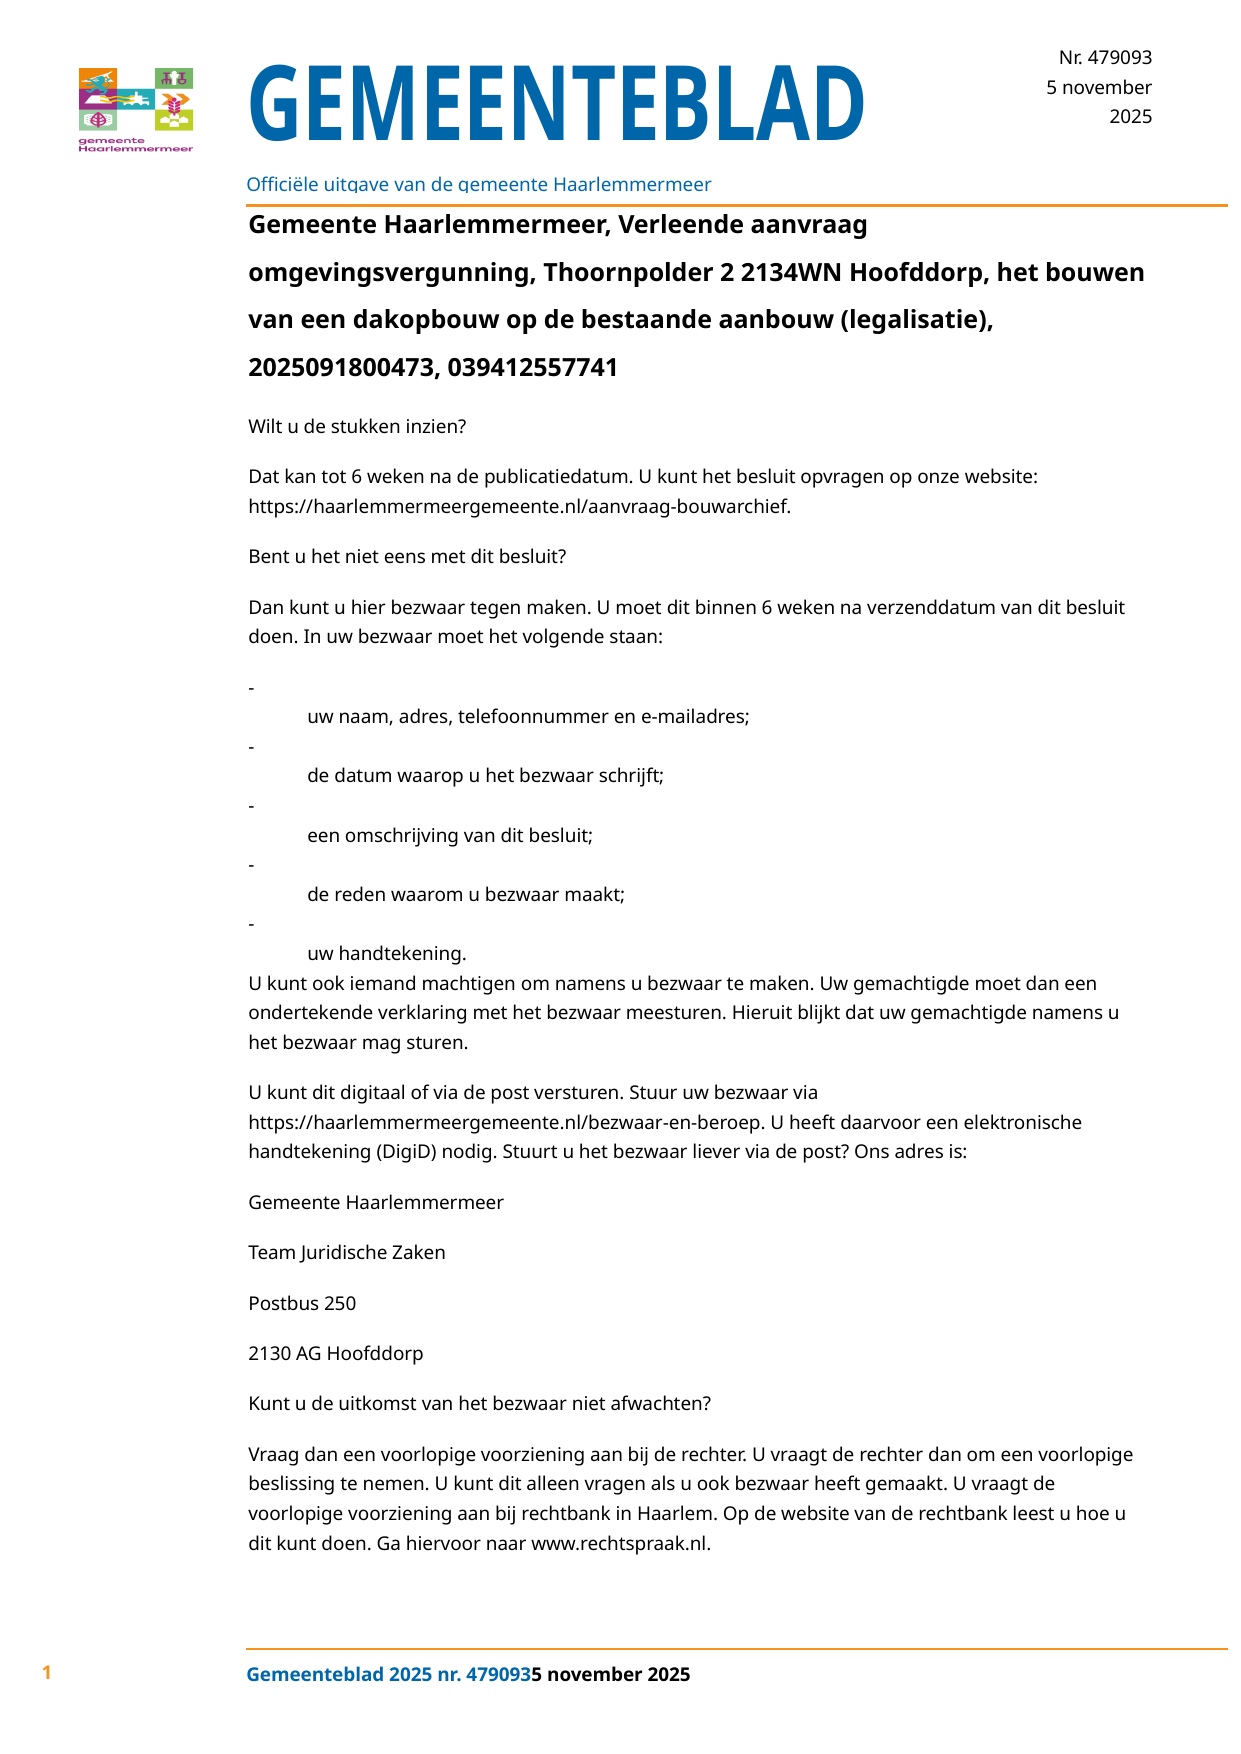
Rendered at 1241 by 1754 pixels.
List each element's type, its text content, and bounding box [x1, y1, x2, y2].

text Vraag dan een voorlopige voorziening aan bij de rechter. U vraagt de rechter dan om een voorlopige beslissing te nemen. U kunt dit alleen vragen als u ook bezwaar heeft gemaakt. U vraagt de voorlopige voorziening aan bij rechtbank in Haarlem. Op de website van de rechtbank leest u hoe u dit kunt doen. Ga hiervoor naar www.rechtspraak.nl. [248, 1441, 1152, 1556]
list de datum waarop u het bezwaar schrijft; [248, 763, 1152, 788]
text Gemeente Haarlemmermeer [248, 1189, 1152, 1215]
list de reden waarom u bezwaar maakt; [248, 881, 1152, 907]
text 2130 AG Hoofddorp [248, 1340, 1152, 1366]
text Postbus 250 [248, 1290, 1152, 1316]
list een omschrijving van dit besluit; [248, 822, 1152, 848]
text Kunt u de uitkomst van het bezwaar niet afwachten? [248, 1391, 1152, 1416]
text Gemeente Haarlemmermeer, Verleende aanvraag omgevingsvergunning, Thoornpolder 2 2134WN Hoofddorp, het bouwen van een dakopbouw op de bestaande aanbouw (legalisatie), 2025091800473, 039412557741 [248, 207, 1152, 384]
picture [41, 47, 231, 172]
text Bent u het niet eens met dit besluit? [248, 543, 1152, 569]
text Dan kunt u hier bezwaar tegen maken. U moet dit binnen 6 weken na verzenddatum van dit besluit doen. In uw bezwaar moet het volgende staan: [248, 594, 1152, 649]
text U kunt dit digitaal of via de post versturen. Stuur uw bezwaar via https://haarlemmermeergemeente.nl/bezwaar-en-beroep. U heeft daarvoor een elektronische handtekening (DigiD) nodig. Stuurt u het bezwaar liever via de post? Ons adres is: [248, 1079, 1152, 1164]
text Wilt u de stukken inzien? [248, 413, 1152, 439]
text Team Juridische Zaken [248, 1239, 1152, 1265]
text Dat kan tot 6 weken na de publicatiedatum. U kunt het besluit opvragen op onze website: https://haarlemmermeergemeente.nl/aanvraag-bouwarchief. [248, 463, 1152, 519]
list uw naam, adres, telefoonnummer en e-mailadres; [248, 703, 1152, 729]
list uw handtekening. [248, 940, 1152, 966]
text U kunt ook iemand machtigen om namens u bezwaar te maken. Uw gemachtigde moet dan een ondertekende verklaring met het bezwaar meesturen. Hieruit blijkt dat uw gemachtigde namens u het bezwaar mag sturen. [248, 970, 1152, 1055]
